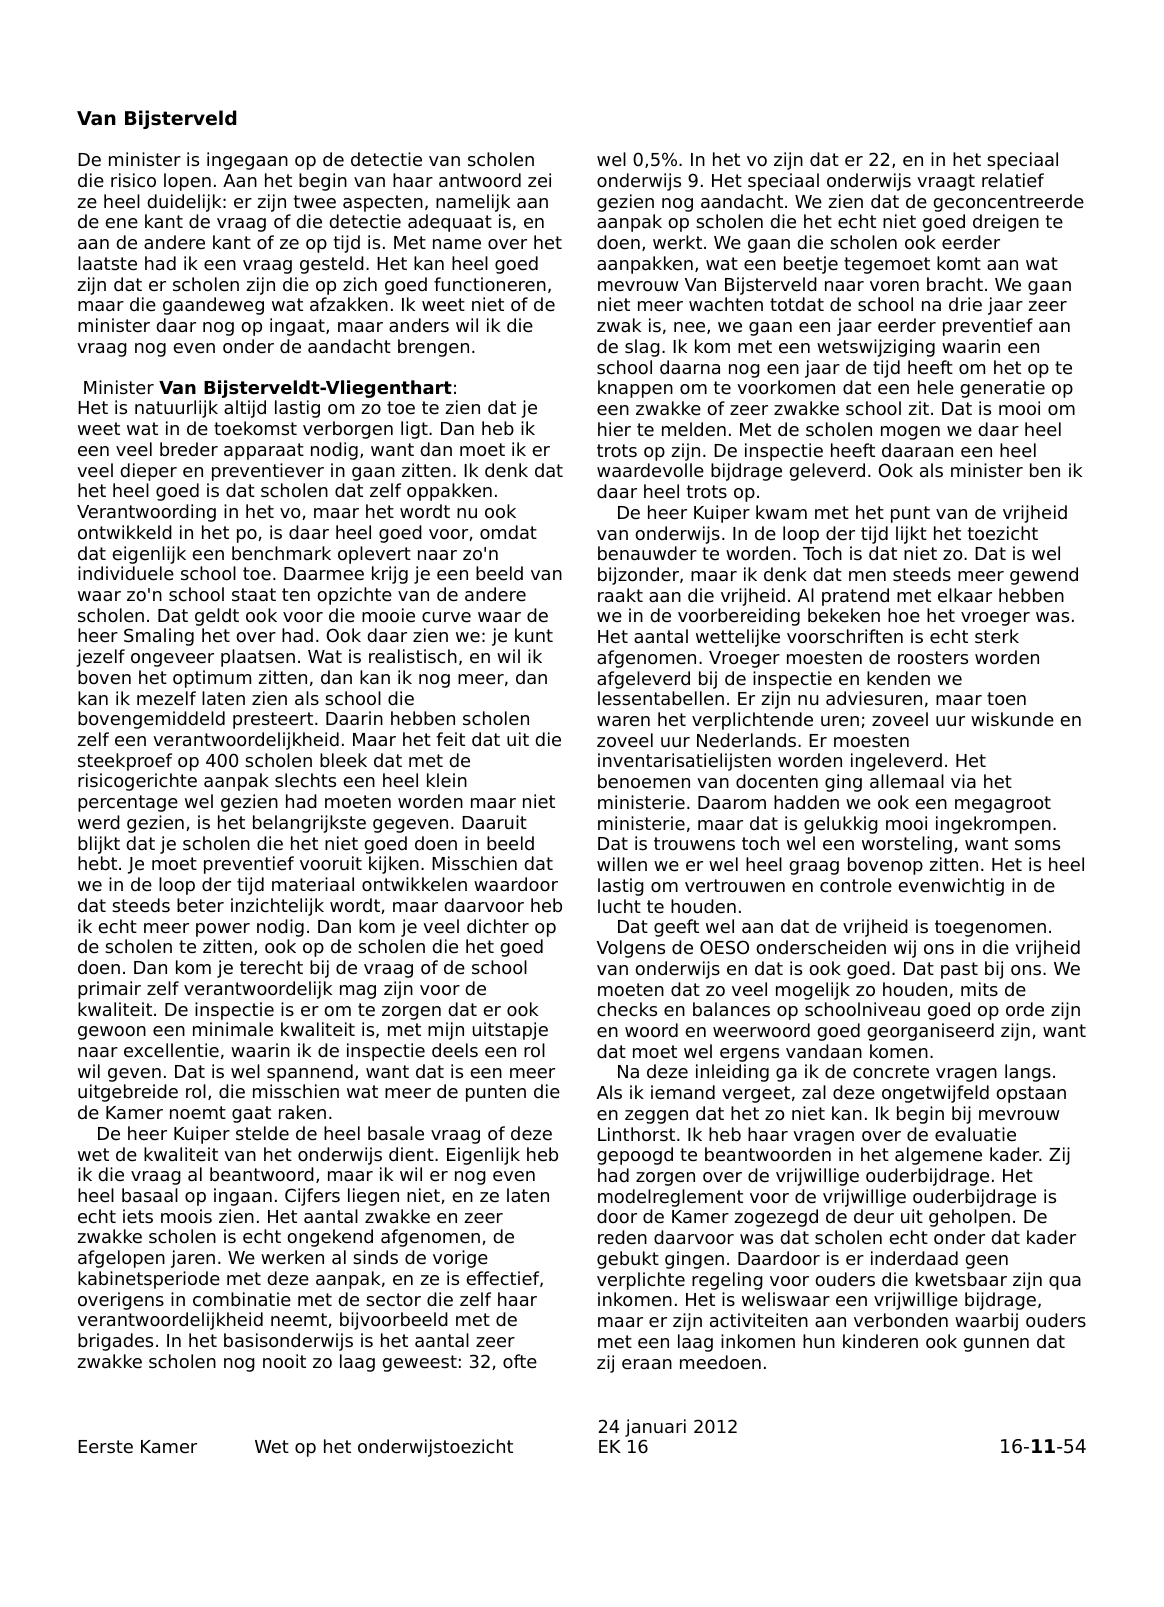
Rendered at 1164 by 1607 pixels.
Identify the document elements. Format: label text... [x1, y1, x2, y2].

text De heer Kuiper kwam met het punt van de vrijheid van onderwijs. In de loop der tijd lijkt het toezicht benauwder te worden. Toch is dat niet zo. Dat is wel bijzonder, maar ik denk dat men steeds meer gewend raakt aan die vrijheid. Al pratend met elkaar hebben we in de voorbereiding bekeken hoe het vroeger was. Het aantal wettelijke voorschriften is echt sterk afgenomen. Vroeger moesten de roosters worden afgeleverd bij de inspectie en kenden we lessentabellen. Er zijn nu adviesuren, maar toen waren het verplichtende uren; zoveel uur wiskunde en zoveel uur Nederlands. Er moesten inventarisatielijsten worden ingeleverd. Het benoemen van docenten ging allemaal via het ministerie. Daarom hadden we ook een megagroot ministerie, maar dat is gelukkig mooi ingekrompen. Dat is trouwens toch wel een worsteling, want soms willen we er wel heel graag bovenop zitten. Het is heel lastig om vertrouwen en controle evenwichtig in de lucht te houden. [596, 503, 1087, 917]
text Na deze inleiding ga ik de concrete vragen langs. Als ik iemand vergeet, zal deze ongetwijfeld opstaan en zeggen dat het zo niet kan. Ik begin bij mevrouw Linthorst. Ik heb haar vragen over de evaluatie gepoogd te beantwoorden in het algemene kader. Zij had zorgen over de vrijwillige ouderbijdrage. Het modelreglement voor de vrijwillige ouderbijdrage is door de Kamer zogezegd de deur uit geholpen. De reden daarvoor was dat scholen echt onder dat kader gebukt gingen. Daardoor is er inderdaad geen verplichte regeling voor ouders die kwetsbaar zijn qua inkomen. Het is weliswaar een vrijwillige bijdrage, maar er zijn activiteiten aan verbonden waarbij ouders met een laag inkomen hun kinderen ook gunnen dat zij eraan meedoen. [596, 1062, 1087, 1373]
text Het is natuurlijk altijd lastig om zo toe te zien dat je weet wat in de toekomst verborgen ligt. Dan heb ik een veel breder apparaat nodig, want dan moet ik er veel dieper en preventiever in gaan zitten. Ik denk dat het heel goed is dat scholen dat zelf oppakken. Verantwoording in het vo, maar het wordt nu ook ontwikkeld in het po, is daar heel goed voor, omdat dat eigenlijk een benchmark oplevert naar zo'n individuele school toe. Daarmee krijg je een beeld van waar zo'n school staat ten opzichte van de andere scholen. Dat geldt ook voor die mooie curve waar de heer Smaling het over had. Ook daar zien we: je kunt jezelf ongeveer plaatsen. Wat is realistisch, en wil ik boven het optimum zitten, dan kan ik nog meer, dan kan ik mezelf laten zien als school die bovengemiddeld presteert. Daarin hebben scholen zelf een verantwoordelijkheid. Maar het feit dat uit die steekproef op 400 scholen bleek dat met de risicogerichte aanpak slechts een heel klein percentage wel gezien had moeten worden maar niet werd gezien, is het belangrijkste gegeven. Daaruit blijkt dat je scholen die het niet goed doen in beeld hebt. Je moet preventief vooruit kijken. Misschien dat we in de loop der tijd materiaal ontwikkelen waardoor dat steeds beter inzichtelijk wordt, maar daarvoor heb ik echt meer power nodig. Dan kom je veel dichter op de scholen te zitten, ook op de scholen die het goed doen. Dan kom je terecht bij de vraag of de school primair zelf verantwoordelijk mag zijn voor de kwaliteit. De inspectie is er om te zorgen dat er ook gewoon een minimale kwaliteit is, met mijn uitstapje naar excellentie, waarin ik de inspectie deels een rol wil geven. Dat is wel spannend, want dat is een meer uitgebreide rol, die misschien wat meer de punten die de Kamer noemt gaat raken. [77, 398, 567, 1124]
text wel 0,5%. In het vo zijn dat er 22, en in het speciaal onderwijs 9. Het speciaal onderwijs vraagt relatief gezien nog aandacht. We zien dat de geconcentreerde aanpak op scholen die het echt niet goed dreigen te doen, werkt. We gaan die scholen ook eerder aanpakken, wat een beetje tegemoet komt aan wat mevrouw Van Bijsterveld naar voren bracht. We gaan niet meer wachten totdat de school na drie jaar zeer zwak is, nee, we gaan een jaar eerder preventief aan de slag. Ik kom met een wetswijziging waarin een school daarna nog een jaar de tijd heeft om het op te knappen om te voorkomen dat een hele generatie op een zwakke of zeer zwakke school zit. Dat is mooi om hier te melden. Met de scholen mogen we daar heel trots op zijn. De inspectie heeft daaraan een heel waardevolle bijdrage geleverd. Ook als minister ben ik daar heel trots op. [596, 150, 1087, 503]
text Dat geeft wel aan dat de vrijheid is toegenomen. Volgens de OESO onderscheiden wij ons in die vrijheid van onderwijs en dat is ook goed. Dat past bij ons. We moeten dat zo veel mogelijk zo houden, mits de checks en balances op schoolniveau goed op orde zijn en woord en weerwoord goed georganiseerd zijn, want dat moet wel ergens vandaan komen. [596, 917, 1087, 1062]
text Minister Van Bijsterveldt-Vliegenthart: [77, 377, 567, 398]
text De minister is ingegaan op de detectie van scholen die risico lopen. Aan het begin van haar antwoord zei ze heel duidelijk: er zijn twee aspecten, namelijk aan de ene kant de vraag of die detectie adequaat is, en aan de andere kant of ze op tijd is. Met name over het laatste had ik een vraag gesteld. Het kan heel goed zijn dat er scholen zijn die op zich goed functioneren, maar die gaandeweg wat afzakken. Ik weet niet of de minister daar nog op ingaat, maar anders wil ik die vraag nog even onder de aandacht brengen. [77, 150, 567, 357]
text De heer Kuiper stelde de heel basale vraag of deze wet de kwaliteit van het onderwijs dient. Eigenlijk heb ik die vraag al beantwoord, maar ik wil er nog even heel basaal op ingaan. Cijfers liegen niet, en ze laten echt iets moois zien. Het aantal zwakke en zeer zwakke scholen is echt ongekend afgenomen, de afgelopen jaren. We werken al sinds de vorige kabinetsperiode met deze aanpak, en ze is effectief, overigens in combinatie met de sector die zelf haar verantwoordelijkheid neemt, bijvoorbeeld met de brigades. In het basisonderwijs is het aantal zeer zwakke scholen nog nooit zo laag geweest: 32, ofte [77, 1124, 567, 1372]
